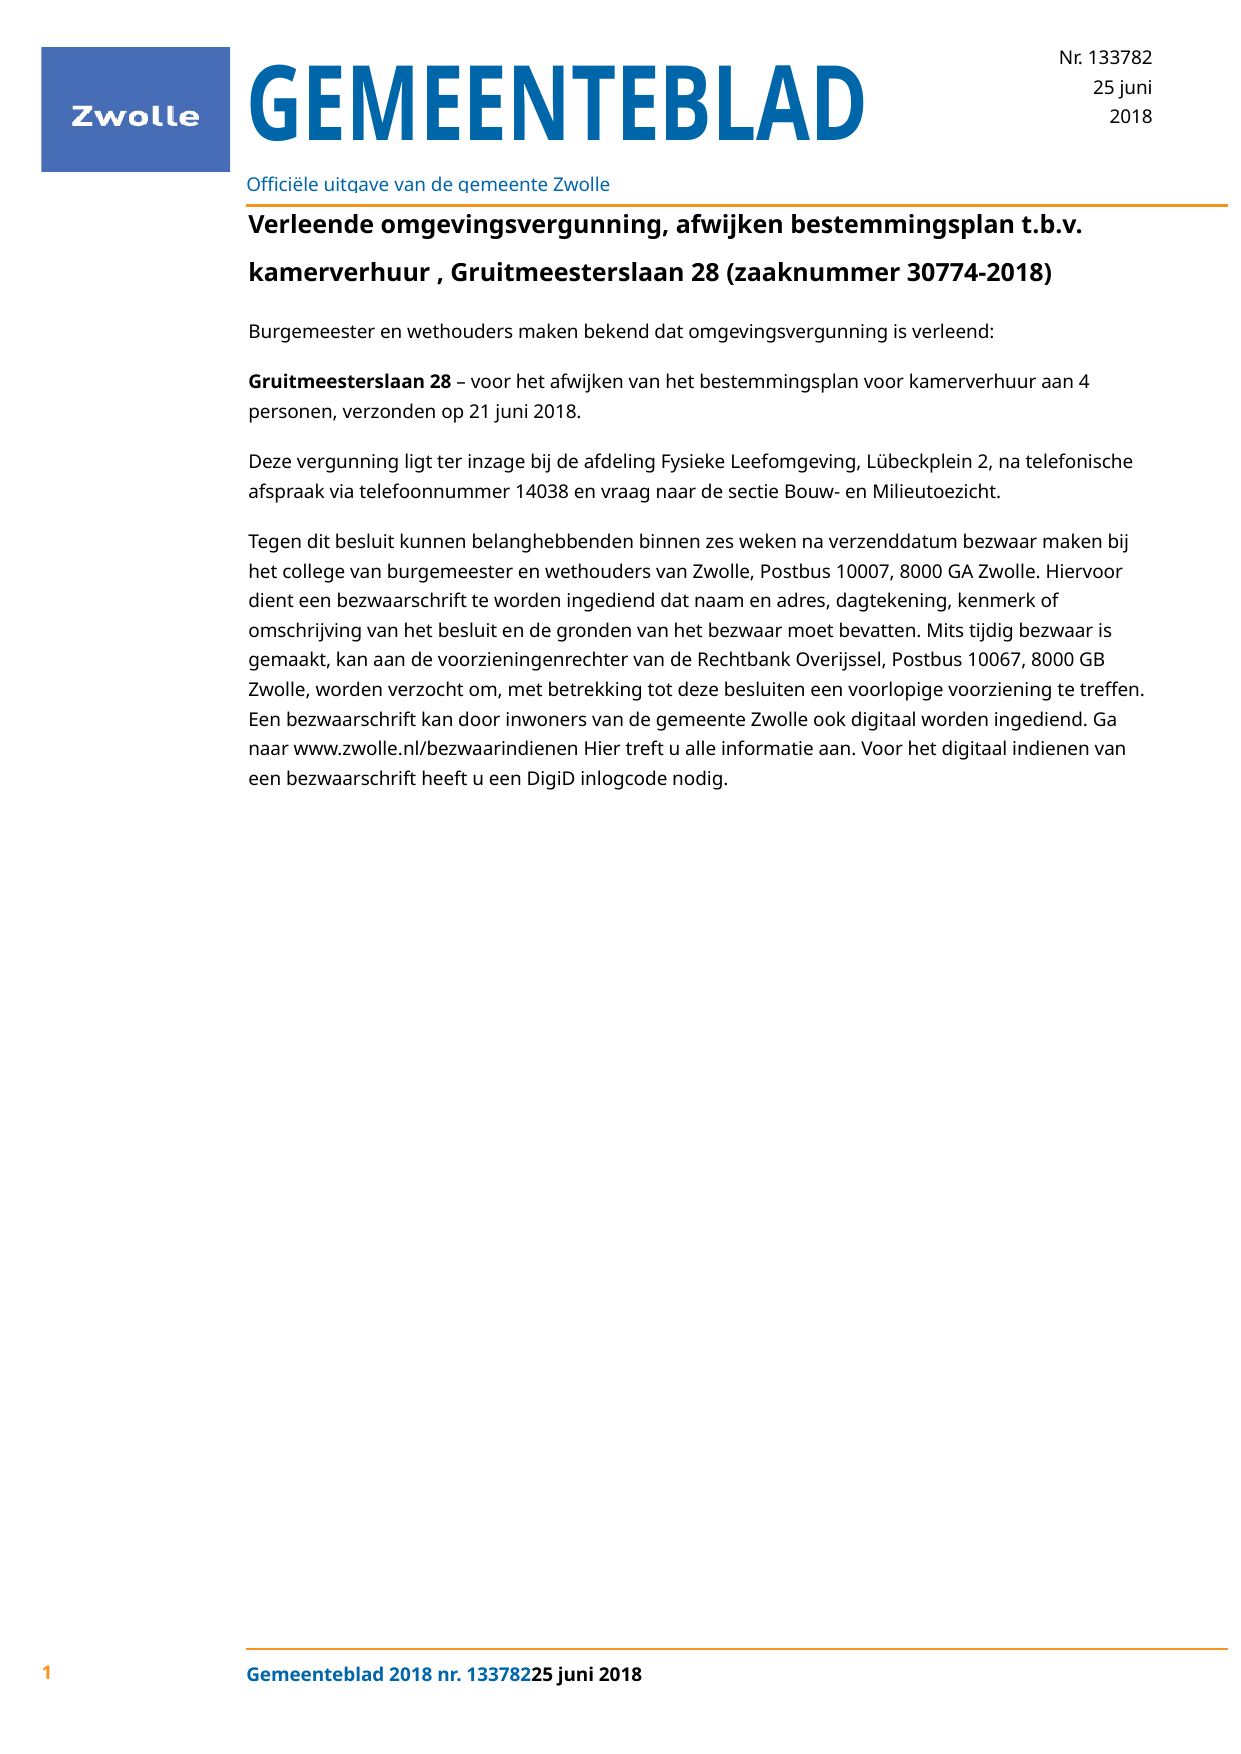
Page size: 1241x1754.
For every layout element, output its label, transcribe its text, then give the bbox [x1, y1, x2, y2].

text Burgemeester en wethouders maken bekend dat omgevingsvergunning is verleend: [248, 318, 1152, 344]
picture [41, 47, 231, 172]
text Gruitmeesterslaan 28 – voor het afwijken van het bestemmingsplan voor kamerverhuur aan 4 personen, verzonden op 21 juni 2018. [248, 368, 1152, 424]
text Deze vergunning ligt ter inzage bij de afdeling Fysieke Leefomgeving, Lübeckplein 2, na telefonische afspraak via telefoonnummer 14038 en vraag naar de sectie Bouw- en Milieutoezicht. [248, 448, 1152, 504]
text Tegen dit besluit kunnen belanghebbenden binnen zes weken na verzenddatum bezwaar maken bij het college van burgemeester en wethouders van Zwolle, Postbus 10007, 8000 GA Zwolle. Hiervoor dient een bezwaarschrift te worden ingediend dat naam en adres, dagtekening, kenmerk of omschrijving van het besluit en de gronden van het bezwaar moet bevatten. Mits tijdig bezwaar is gemaakt, kan aan de voorzieningenrechter van de Rechtbank Overijssel, Postbus 10067, 8000 GB Zwolle, worden verzocht om, met betrekking tot deze besluiten een voorlopige voorziening te treffen. Een bezwaarschrift kan door inwoners van de gemeente Zwolle ook digitaal worden ingediend. Ga naar www.zwolle.nl/bezwaarindienen Hier treft u alle informatie aan. Voor het digitaal indienen van een bezwaarschrift heeft u een DigiD inlogcode nodig. [248, 528, 1152, 791]
text Verleende omgevingsvergunning, afwijken bestemmingsplan t.b.v. kamerverhuur , Gruitmeesterslaan 28 (zaaknummer 30774-2018) [248, 207, 1152, 288]
